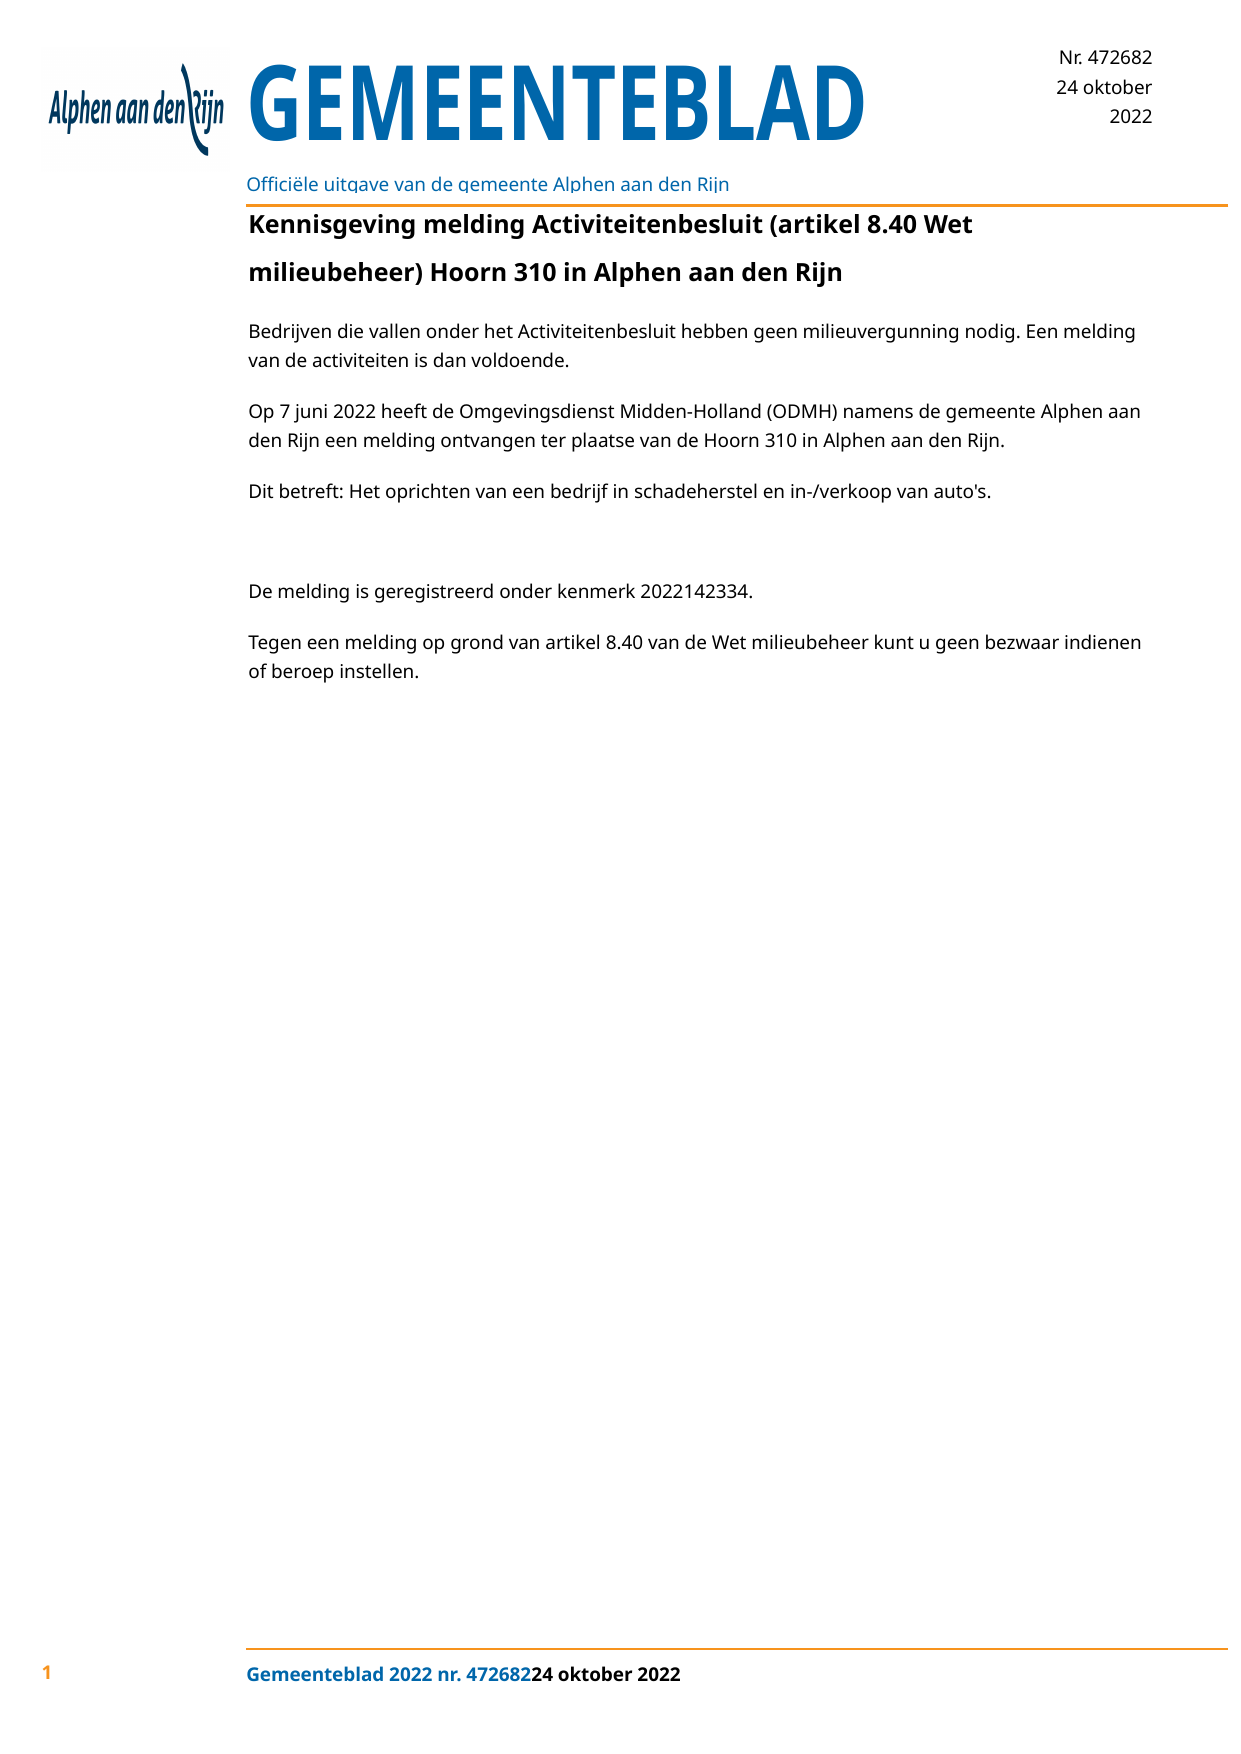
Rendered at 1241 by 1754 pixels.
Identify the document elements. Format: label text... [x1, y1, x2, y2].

text De melding is geregistreerd onder kenmerk 2022142334. [248, 579, 1152, 604]
text Op 7 juni 2022 heeft de Omgevingsdienst Midden-Holland (ODMH) namens de gemeente Alphen aan den Rijn een melding ontvangen ter plaatse van de Hoorn 310 in Alphen aan den Rijn. [248, 398, 1152, 453]
text Bedrijven die vallen onder het Activiteitenbesluit hebben geen milieuvergunning nodig. Een melding van de activiteiten is dan voldoende. [248, 318, 1152, 373]
text Kennisgeving melding Activiteitenbesluit (artikel 8.40 Wet milieubeheer) Hoorn 310 in Alphen aan den Rijn [248, 207, 1152, 288]
text Tegen een melding op grond van artikel 8.40 van de Wet milieubeheer kunt u geen bezwaar indienen of beroep instellen. [248, 629, 1152, 684]
picture [41, 47, 231, 172]
text Dit betreft: Het oprichten van een bedrijf in schadeherstel en in-/verkoop van auto's. [248, 478, 1152, 504]
